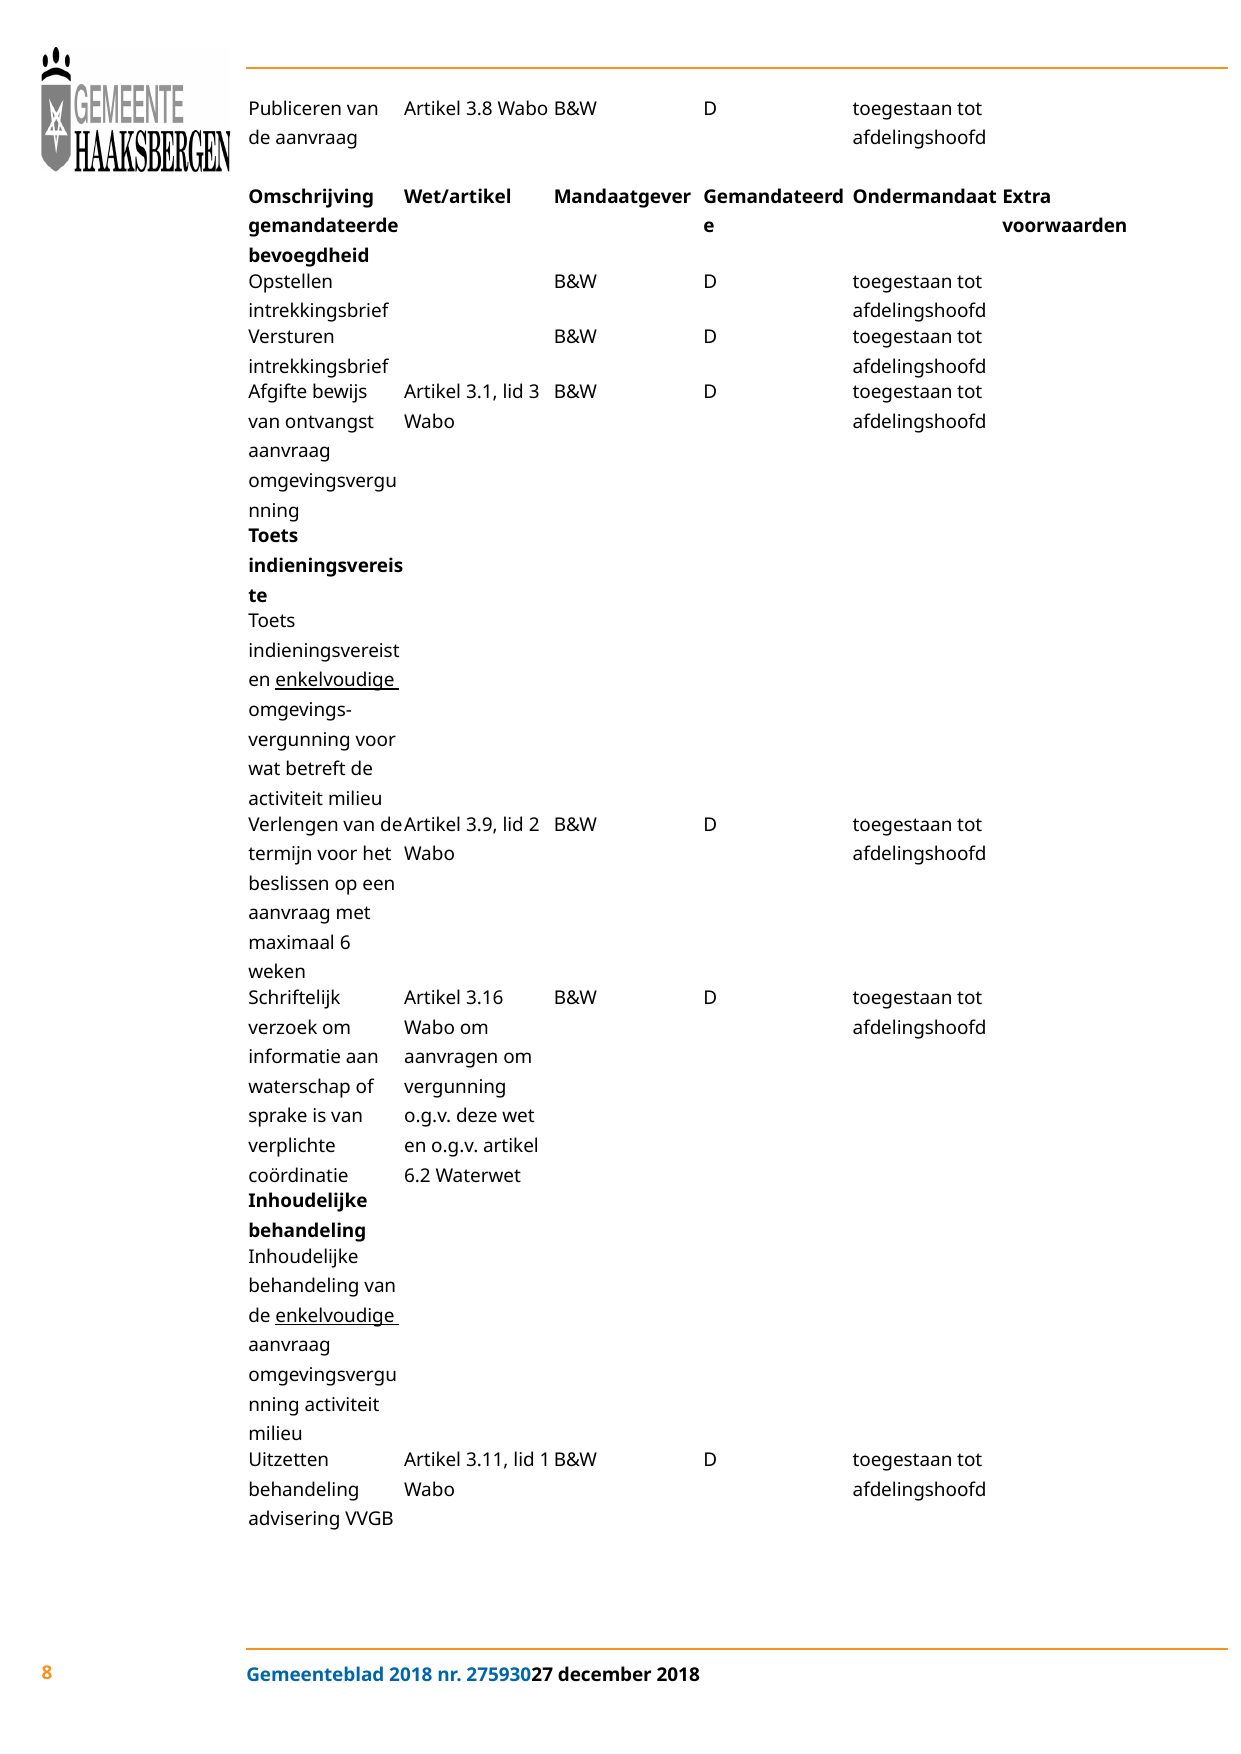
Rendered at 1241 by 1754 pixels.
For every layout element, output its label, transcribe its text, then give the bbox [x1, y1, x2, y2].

table_cell [703, 1243, 852, 1446]
table_header Omschrijving gemandateerde bevoegdheid [248, 183, 404, 268]
table_cell Publiceren van de aanvraag [248, 95, 404, 150]
table_cell Versturen intrekkingsbrief [248, 323, 404, 378]
table_cell [404, 323, 553, 378]
table_cell toegestaan tot afdelingshoofd [853, 1446, 1002, 1531]
table_cell [703, 608, 852, 811]
table_cell [1002, 608, 1152, 811]
table_cell Verlengen van de termijn voor het beslissen op een aanvraag met maximaal 6 weken [248, 811, 404, 984]
table_cell toegestaan tot afdelingshoofd [853, 984, 1002, 1188]
table_cell Inhoudelijke behandeling van de enkelvoudige aanvraag omgevingsvergunning activiteit milieu [248, 1243, 404, 1446]
picture [41, 47, 231, 172]
table_cell [554, 1188, 703, 1243]
table_cell [404, 1188, 553, 1243]
table_cell [1002, 268, 1152, 323]
table_cell [1002, 379, 1152, 523]
table_cell [1002, 1446, 1152, 1531]
table_cell [1002, 523, 1152, 607]
table_cell Toets indieningsvereiste [248, 523, 404, 607]
table_cell [1002, 811, 1152, 984]
table_cell [404, 1243, 553, 1446]
table_cell [554, 1243, 703, 1446]
table_cell [404, 608, 553, 811]
table_cell toegestaan tot afdelingshoofd [853, 268, 1002, 323]
table_cell Inhoudelijke behandeling [248, 1188, 404, 1243]
table_cell [1002, 1188, 1152, 1243]
table_cell [554, 608, 703, 811]
table_cell D [703, 323, 852, 378]
table_cell B&W [554, 1446, 703, 1531]
table_header Wet/artikel [404, 183, 553, 268]
table_cell Toets indieningsvereisten enkelvoudige omgevings-vergunning voor wat betreft de activiteit milieu [248, 608, 404, 811]
table_cell D [703, 268, 852, 323]
table_cell [1002, 323, 1152, 378]
table_cell [404, 523, 553, 607]
table_header Ondermandaat [853, 183, 1002, 268]
table_cell Artikel 3.9, lid 2 Wabo [404, 811, 553, 984]
table_cell [1002, 95, 1152, 150]
table_cell D [703, 811, 852, 984]
table_cell B&W [554, 95, 703, 150]
table_header Mandaatgever [554, 183, 703, 268]
table_cell [853, 1188, 1002, 1243]
table_cell B&W [554, 268, 703, 323]
table_cell [703, 523, 852, 607]
table_header Extra voorwaarden [1002, 183, 1152, 268]
table_cell [853, 1243, 1002, 1446]
table_cell [404, 268, 553, 323]
table_cell Artikel 3.8 Wabo [404, 95, 553, 150]
table_cell toegestaan tot afdelingshoofd [853, 379, 1002, 523]
table_cell Uitzetten behandeling advisering VVGB [248, 1446, 404, 1531]
table_cell B&W [554, 323, 703, 378]
table_cell Artikel 3.1, lid 3 Wabo [404, 379, 553, 523]
table_cell toegestaan tot afdelingshoofd [853, 811, 1002, 984]
table_cell Afgifte bewijs van ontvangst aanvraag omgevingsvergunning [248, 379, 404, 523]
table_cell Opstellen intrekkingsbrief [248, 268, 404, 323]
table_cell D [703, 1446, 852, 1531]
table_cell [1002, 1243, 1152, 1446]
table_cell [853, 523, 1002, 607]
table_cell B&W [554, 811, 703, 984]
table_cell [703, 1188, 852, 1243]
table_cell D [703, 984, 852, 1188]
table_cell Artikel 3.11, lid 1 Wabo [404, 1446, 553, 1531]
table_cell B&W [554, 379, 703, 523]
table_cell toegestaan tot afdelingshoofd [853, 323, 1002, 378]
table_cell [554, 523, 703, 607]
table_cell [853, 608, 1002, 811]
table_cell B&W [554, 984, 703, 1188]
table_cell Artikel 3.16 Wabo om aanvragen om vergunning o.g.v. deze wet en o.g.v. artikel 6.2 Waterwet [404, 984, 553, 1188]
table_cell toegestaan tot afdelingshoofd [853, 95, 1002, 150]
table_cell D [703, 379, 852, 523]
table_header Gemandateerde [703, 183, 852, 268]
table_cell Schriftelijk verzoek om informatie aan waterschap of sprake is van verplichte coördinatie [248, 984, 404, 1188]
table_cell D [703, 95, 852, 150]
table_cell [1002, 984, 1152, 1188]
